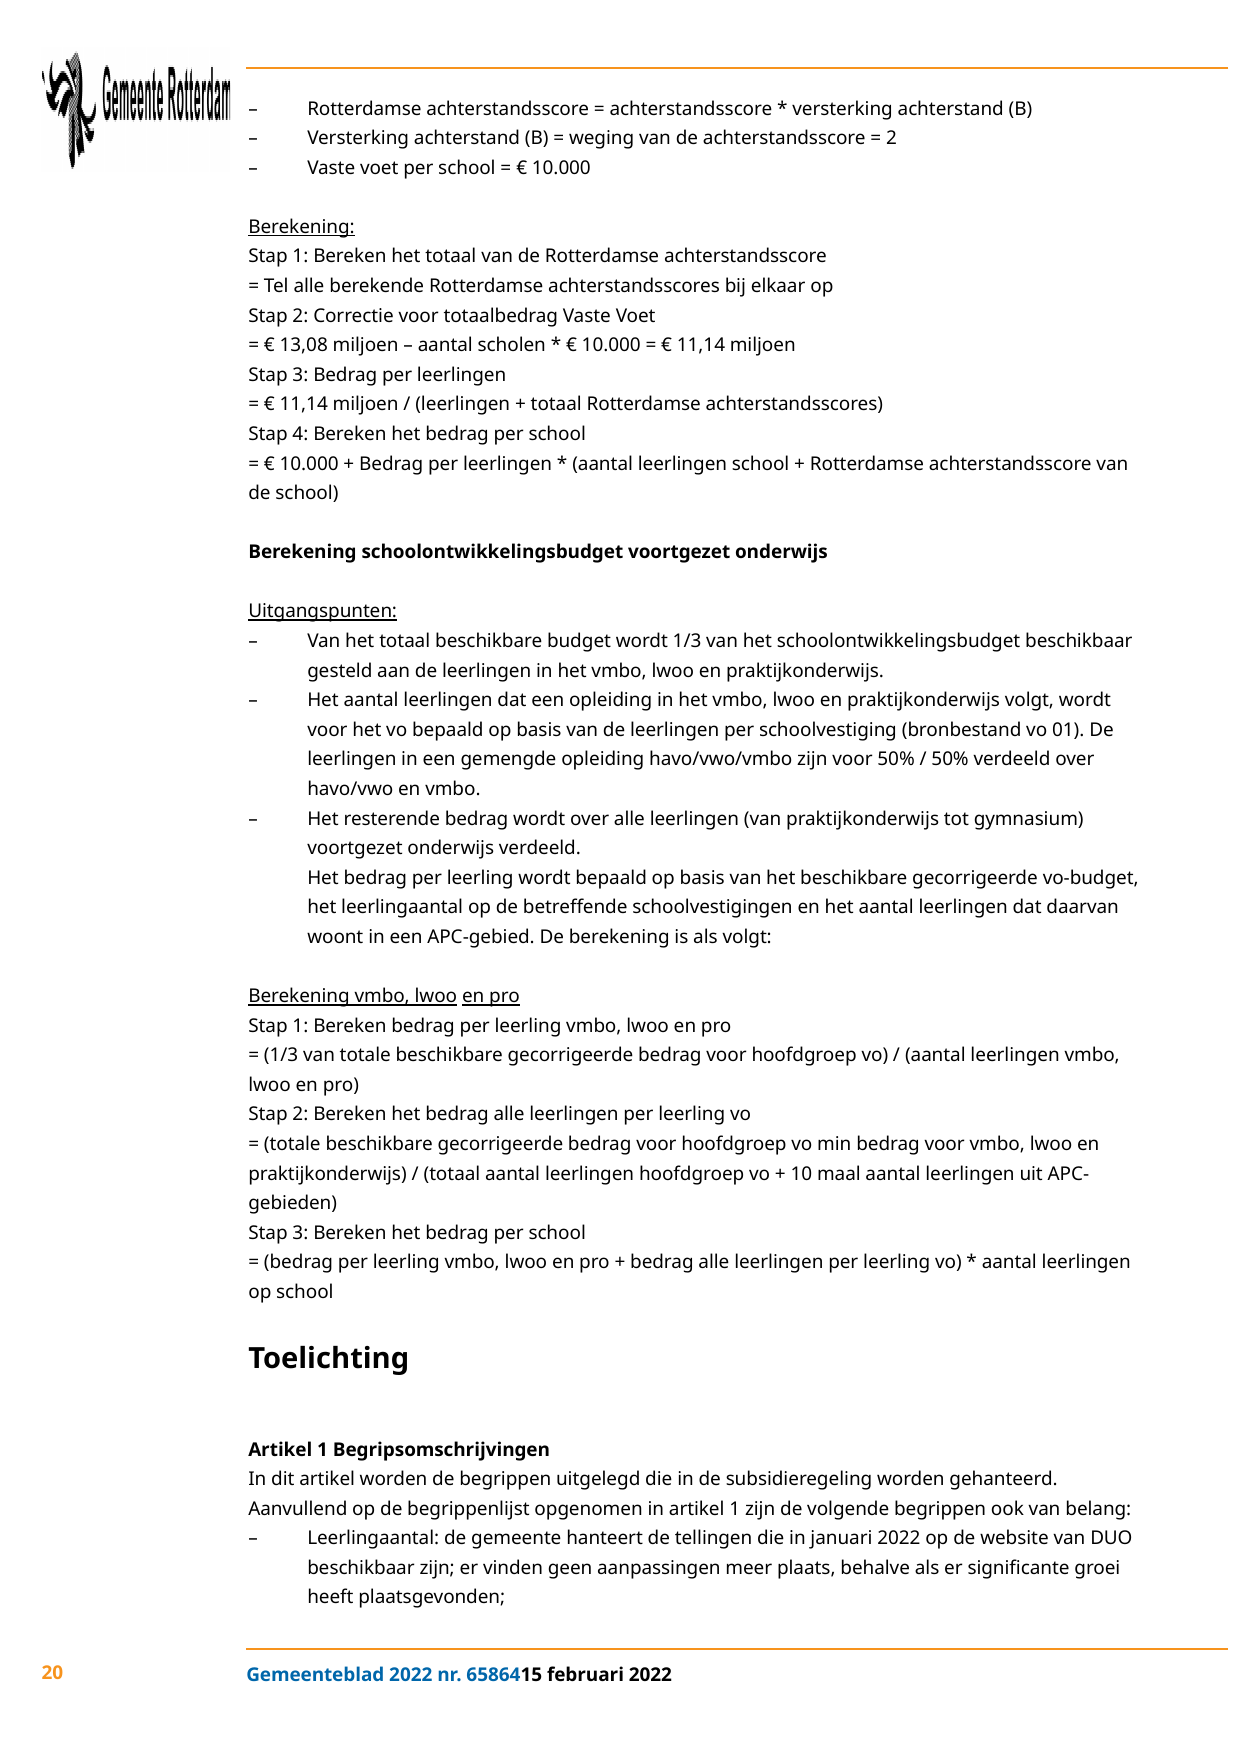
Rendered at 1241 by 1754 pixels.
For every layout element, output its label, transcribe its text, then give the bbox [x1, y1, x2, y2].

text = € 11,14 miljoen / (leerlingen + totaal Rotterdamse achterstandsscores) [248, 391, 1152, 416]
text = (1/3 van totale beschikbare gecorrigeerde bedrag voor hoofdgroep vo) / (aantal leerlingen vmbo, lwoo en pro) [248, 1041, 1152, 1097]
list Versterking achterstand (B) = weging van de achterstandsscore = 2 [248, 124, 1152, 150]
text Berekening vmbo, lwoo en pro [248, 982, 1152, 1008]
list Leerlingaantal: de gemeente hanteert de tellingen die in januari 2022 op de website van DUO beschikbaar zijn; er vinden geen aanpassingen meer plaats, behalve als er significante groei heeft plaatsgevonden; [248, 1524, 1152, 1609]
list Rotterdamse achterstandsscore = achterstandsscore * versterking achterstand (B) [248, 95, 1152, 121]
text Stap 2: Correctie voor totaalbedrag Vaste Voet [248, 302, 1152, 328]
text Stap 4: Bereken het bedrag per school [248, 420, 1152, 446]
list Van het totaal beschikbare budget wordt 1/3 van het schoolontwikkelingsbudget beschikbaar gesteld aan de leerlingen in het vmbo, lwoo en praktijkonderwijs. [248, 627, 1152, 683]
list Het aantal leerlingen dat een opleiding in het vmbo, lwoo en praktijkonderwijs volgt, wordt voor het vo bepaald op basis van de leerlingen per schoolvestiging (bronbestand vo 01). De leerlingen in een gemengde opleiding havo/vwo/vmbo zijn voor 50% / 50% verdeeld over havo/vwo en vmbo. [248, 686, 1152, 801]
text = Tel alle berekende Rotterdamse achterstandsscores bij elkaar op [248, 272, 1152, 298]
text Uitgangspunten: [248, 598, 1152, 623]
text = € 13,08 miljoen – aantal scholen * € 10.000 = € 11,14 miljoen [248, 331, 1152, 357]
text Stap 3: Bedrag per leerlingen [248, 361, 1152, 387]
text Berekening schoolontwikkelingsbudget voortgezet onderwijs [248, 538, 1152, 564]
text = € 10.000 + Bedrag per leerlingen * (aantal leerlingen school + Rotterdamse achterstandsscore van de school) [248, 450, 1152, 505]
text Stap 1: Bereken bedrag per leerling vmbo, lwoo en pro [248, 1012, 1152, 1038]
list Het bedrag per leerling wordt bepaald op basis van het beschikbare gecorrigeerde vo-budget, het leerlingaantal op de betreffende schoolvestigingen en het aantal leerlingen dat daarvan woont in een APC-gebied. De berekening is als volgt: [248, 864, 1152, 949]
picture [41, 47, 231, 172]
text = (bedrag per leerling vmbo, lwoo en pro + bedrag alle leerlingen per leerling vo) * aantal leerlingen op school [248, 1248, 1152, 1304]
text In dit artikel worden de begrippen uitgelegd die in de subsidieregeling worden gehanteerd. Aanvullend op de begrippenlijst opgenomen in artikel 1 zijn de volgende begrippen ook van belang: [248, 1465, 1152, 1521]
text Berekening: [248, 213, 1152, 239]
text Stap 3: Bereken het bedrag per school [248, 1219, 1152, 1245]
list Vaste voet per school = € 10.000 [248, 154, 1152, 180]
text Stap 1: Bereken het totaal van de Rotterdamse achterstandsscore [248, 243, 1152, 268]
text = (totale beschikbare gecorrigeerde bedrag voor hoofdgroep vo min bedrag voor vmbo, lwoo en praktijkonderwijs) / (totaal aantal leerlingen hoofdgroep vo + 10 maal aantal leerlingen uit APC-gebieden) [248, 1130, 1152, 1215]
list Het resterende bedrag wordt over alle leerlingen (van praktijkonderwijs tot gymnasium) voortgezet onderwijs verdeeld. [248, 805, 1152, 860]
text Toelichting [248, 1337, 1152, 1377]
text Artikel 1 Begripsomschrijvingen [248, 1436, 1152, 1461]
text Stap 2: Bereken het bedrag alle leerlingen per leerling vo [248, 1101, 1152, 1126]
